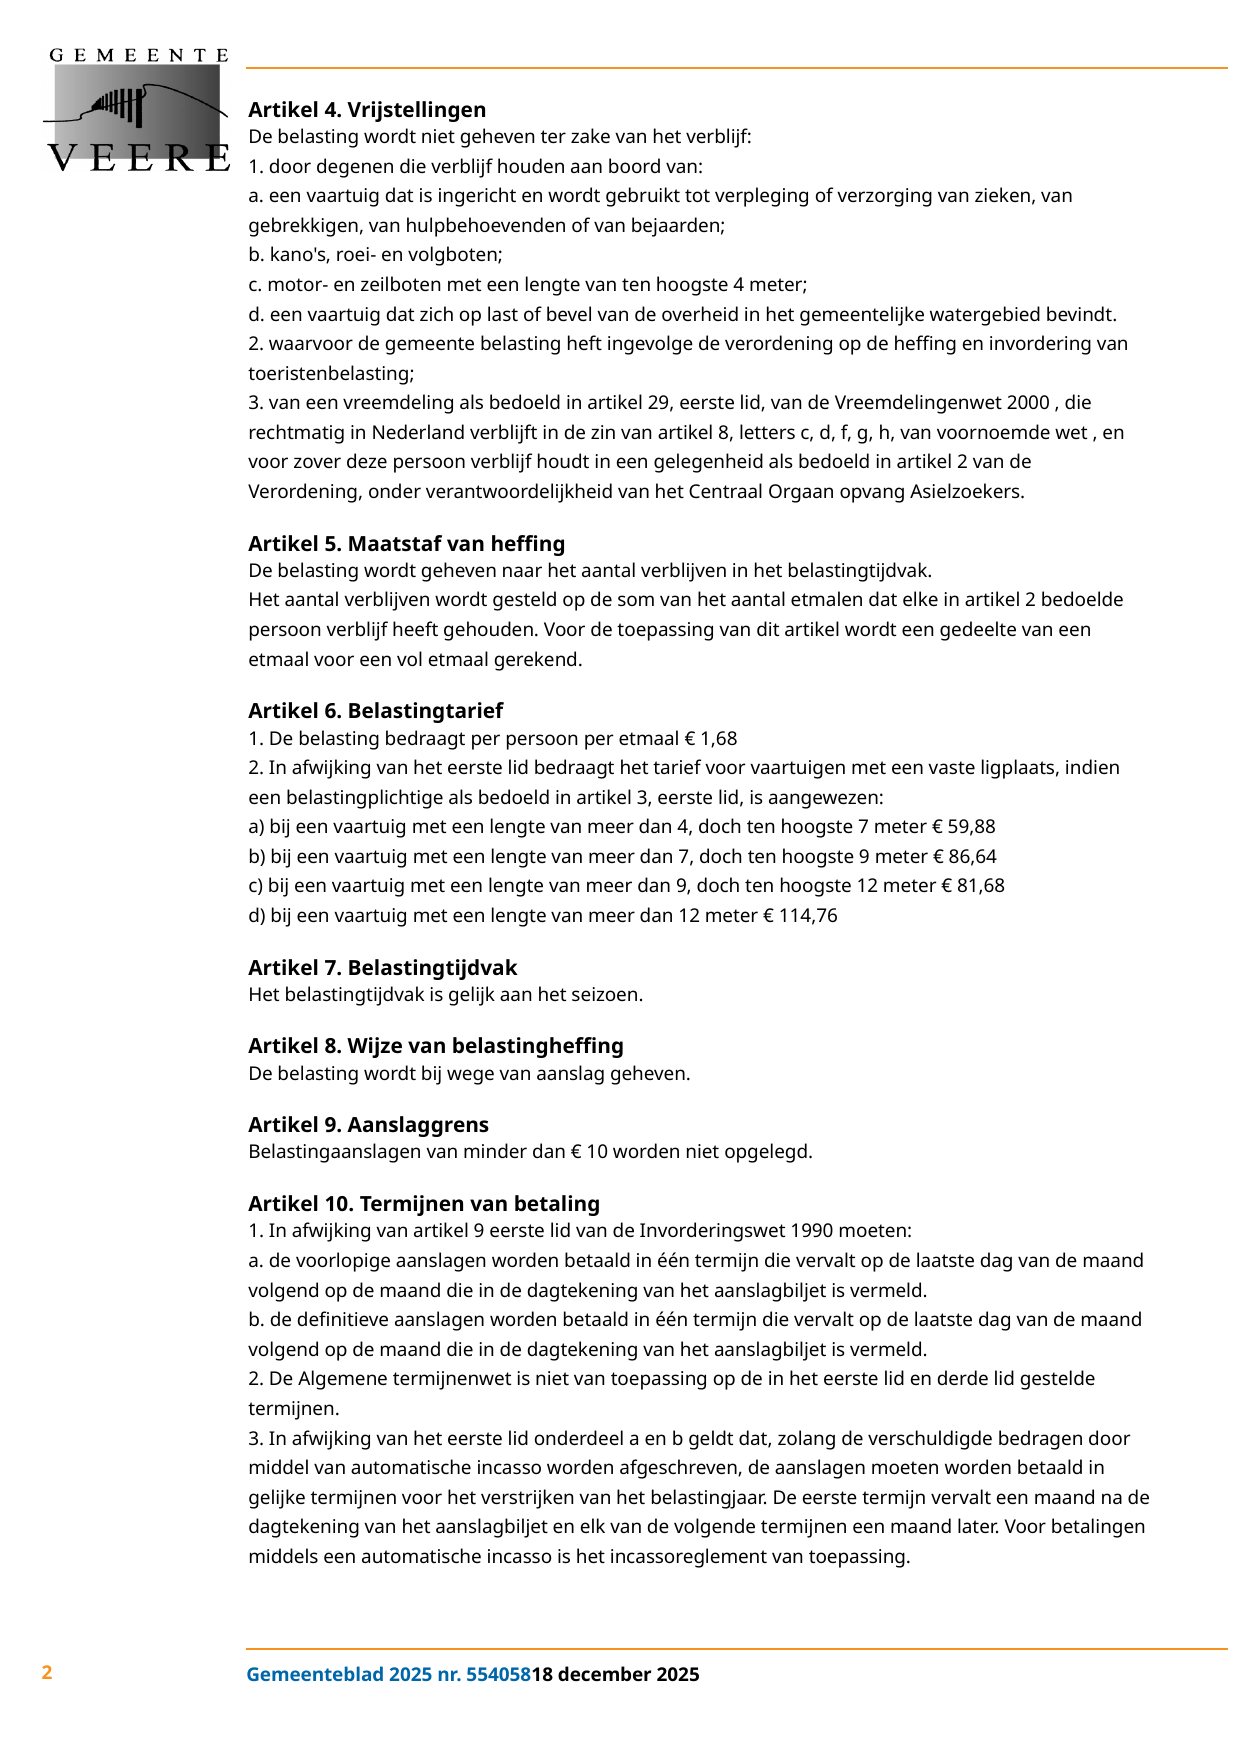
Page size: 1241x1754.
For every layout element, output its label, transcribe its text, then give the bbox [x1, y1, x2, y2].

text b. kano's, roei- en volgboten; [248, 242, 1152, 267]
text Artikel 10. Termijnen van betaling [248, 1189, 1152, 1218]
text Artikel 5. Maatstaf van heffing [248, 529, 1152, 557]
text 2. In afwijking van het eerste lid bedraagt het tarief voor vaartuigen met een vaste ligplaats, indien een belastingplichtige als bedoeld in artikel 3, eerste lid, is aangewezen: [248, 754, 1152, 809]
text Het belastingtijdvak is gelijk aan het seizoen. [248, 981, 1152, 1007]
text a) bij een vaartuig met een lengte van meer dan 4, doch ten hoogste 7 meter € 59,88 [248, 813, 1152, 839]
text b) bij een vaartuig met een lengte van meer dan 7, doch ten hoogste 9 meter € 86,64 [248, 843, 1152, 869]
text Artikel 9. Aanslaggrens [248, 1110, 1152, 1139]
text 3. van een vreemdeling als bedoeld in artikel 29, eerste lid, van de Vreemdelingenwet 2000 , die rechtmatig in Nederland verblijft in de zin van artikel 8, letters c, d, f, g, h, van voornoemde wet , en voor zover deze persoon verblijf houdt in een gelegenheid als bedoeld in artikel 2 van de Verordening, onder verantwoordelijkheid van het Centraal Orgaan opvang Asielzoekers. [248, 389, 1152, 504]
text Het aantal verblijven wordt gesteld op de som van het aantal etmalen dat elke in artikel 2 bedoelde persoon verblijf heeft gehouden. Voor de toepassing van dit artikel wordt een gedeelte van een etmaal voor een vol etmaal gerekend. [248, 587, 1152, 672]
text Artikel 8. Wijze van belastingheffing [248, 1031, 1152, 1060]
text a. de voorlopige aanslagen worden betaald in één termijn die vervalt op de laatste dag van de maand volgend op de maand die in de dagtekening van het aanslagbiljet is vermeld. [248, 1247, 1152, 1302]
text 2. De Algemene termijnenwet is niet van toepassing op de in het eerste lid en derde lid gestelde termijnen. [248, 1366, 1152, 1421]
text De belasting wordt geheven naar het aantal verblijven in het belastingtijdvak. [248, 557, 1152, 583]
text De belasting wordt bij wege van aanslag geheven. [248, 1060, 1152, 1086]
text c) bij een vaartuig met een lengte van meer dan 9, doch ten hoogste 12 meter € 81,68 [248, 873, 1152, 898]
text 1. In afwijking van artikel 9 eerste lid van de Invorderingswet 1990 moeten: [248, 1218, 1152, 1243]
text 2. waarvoor de gemeente belasting heft ingevolge de verordening op de heffing en invordering van toeristenbelasting; [248, 330, 1152, 386]
text De belasting wordt niet geheven ter zake van het verblijf: [248, 123, 1152, 149]
text Artikel 7. Belastingtijdvak [248, 953, 1152, 981]
text Belastingaanslagen van minder dan € 10 worden niet opgelegd. [248, 1139, 1152, 1164]
text a. een vaartuig dat is ingericht en wordt gebruikt tot verpleging of verzorging van zieken, van gebrekkigen, van hulpbehoevenden of van bejaarden; [248, 182, 1152, 238]
picture [41, 47, 231, 172]
text 1. De belasting bedraagt per persoon per etmaal € 1,68 [248, 725, 1152, 750]
text d. een vaartuig dat zich op last of bevel van de overheid in het gemeentelijke watergebied bevindt. [248, 301, 1152, 326]
text b. de definitieve aanslagen worden betaald in één termijn die vervalt op de laatste dag van de maand volgend op de maand die in de dagtekening van het aanslagbiljet is vermeld. [248, 1306, 1152, 1362]
text d) bij een vaartuig met een lengte van meer dan 12 meter € 114,76 [248, 902, 1152, 928]
text c. motor- en zeilboten met een lengte van ten hoogste 4 meter; [248, 271, 1152, 297]
text Artikel 6. Belastingtarief [248, 696, 1152, 725]
text Artikel 4. Vrijstellingen [248, 95, 1152, 123]
text 1. door degenen die verblijf houden aan boord van: [248, 153, 1152, 178]
text 3. In afwijking van het eerste lid onderdeel a en b geldt dat, zolang de verschuldigde bedragen door middel van automatische incasso worden afgeschreven, de aanslagen moeten worden betaald in gelijke termijnen voor het verstrijken van het belastingjaar. De eerste termijn vervalt een maand na de dagtekening van het aanslagbiljet en elk van de volgende termijnen een maand later. Voor betalingen middels een automatische incasso is het incassoreglement van toepassing. [248, 1425, 1152, 1569]
